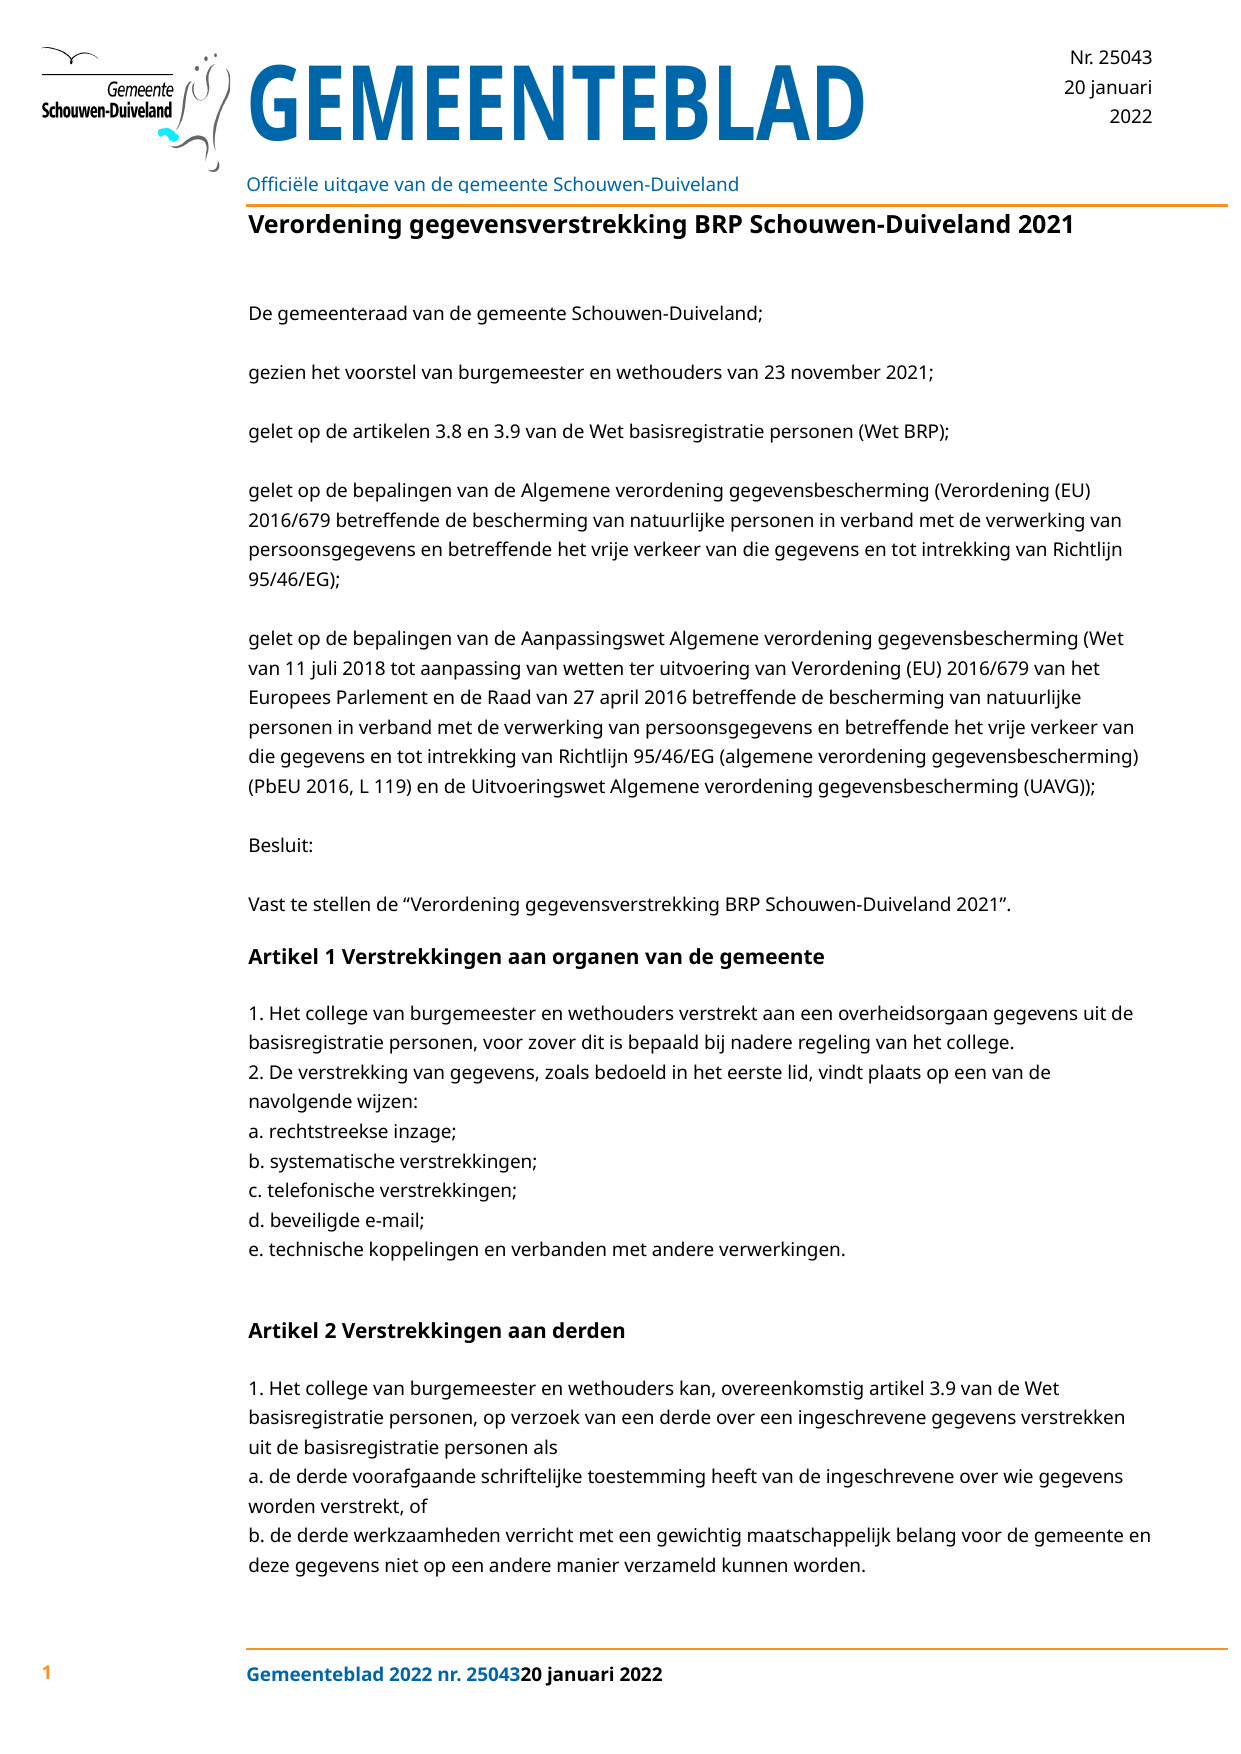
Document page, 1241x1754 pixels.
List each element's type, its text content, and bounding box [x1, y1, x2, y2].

picture [41, 47, 231, 172]
text a. de derde voorafgaande schriftelijke toestemming heeft van de ingeschrevene over wie gegevens worden verstrekt, of [248, 1463, 1152, 1519]
text Artikel 2 Verstrekkingen aan derden [248, 1317, 1152, 1345]
text a. rechtstreekse inzage; [248, 1118, 1152, 1144]
text 1. Het college van burgemeester en wethouders verstrekt aan een overheidsorgaan gegevens uit de basisregistratie personen, voor zover dit is bepaald bij nadere regeling van het college. [248, 1000, 1152, 1055]
text e. technische koppelingen en verbanden met andere verwerkingen. [248, 1237, 1152, 1262]
text 2. De verstrekking van gegevens, zoals bedoeld in het eerste lid, vindt plaats op een van de navolgende wijzen: [248, 1059, 1152, 1114]
text d. beveiligde e-mail; [248, 1207, 1152, 1233]
text gelet op de bepalingen van de Aanpassingswet Algemene verordening gegevensbescherming (Wet van 11 juli 2018 tot aanpassing van wetten ter uitvoering van Verordening (EU) 2016/679 van het Europees Parlement en de Raad van 27 april 2016 betreffende de bescherming van natuurlijke personen in verband met de verwerking van persoonsgegevens en betreffende het vrije verkeer van die gegevens en tot intrekking van Richtlijn 95/46/EG (algemene verordening gegevensbescherming) (PbEU 2016, L 119) en de Uitvoeringswet Algemene verordening gegevensbescherming (UAVG)); [248, 625, 1152, 799]
text gezien het voorstel van burgemeester en wethouders van 23 november 2021; [248, 359, 1152, 385]
text Verordening gegevensverstrekking BRP Schouwen-Duiveland 2021 [248, 207, 1152, 241]
text Artikel 1 Verstrekkingen aan organen van de gemeente [248, 942, 1152, 970]
text gelet op de bepalingen van de Algemene verordening gegevensbescherming (Verordening (EU) 2016/679 betreffende de bescherming van natuurlijke personen in verband met de verwerking van persoonsgegevens en betreffende het vrije verkeer van die gegevens en tot intrekking van Richtlijn 95/46/EG); [248, 477, 1152, 592]
text b. de derde werkzaamheden verricht met een gewichtig maatschappelijk belang voor de gemeente en deze gegevens niet op een andere manier verzameld kunnen worden. [248, 1523, 1152, 1578]
text Vast te stellen de “Verordening gegevensverstrekking BRP Schouwen-Duiveland 2021”. [248, 892, 1152, 917]
text De gemeenteraad van de gemeente Schouwen-Duiveland; [248, 300, 1152, 326]
text 1. Het college van burgemeester en wethouders kan, overeenkomstig artikel 3.9 van de Wet basisregistratie personen, op verzoek van een derde over een ingeschrevene gegevens verstrekken uit de basisregistratie personen als [248, 1375, 1152, 1459]
text b. systematische verstrekkingen; [248, 1148, 1152, 1174]
text gelet op de artikelen 3.8 en 3.9 van de Wet basisregistratie personen (Wet BRP); [248, 418, 1152, 444]
text c. telefonische verstrekkingen; [248, 1177, 1152, 1203]
text Besluit: [248, 832, 1152, 858]
